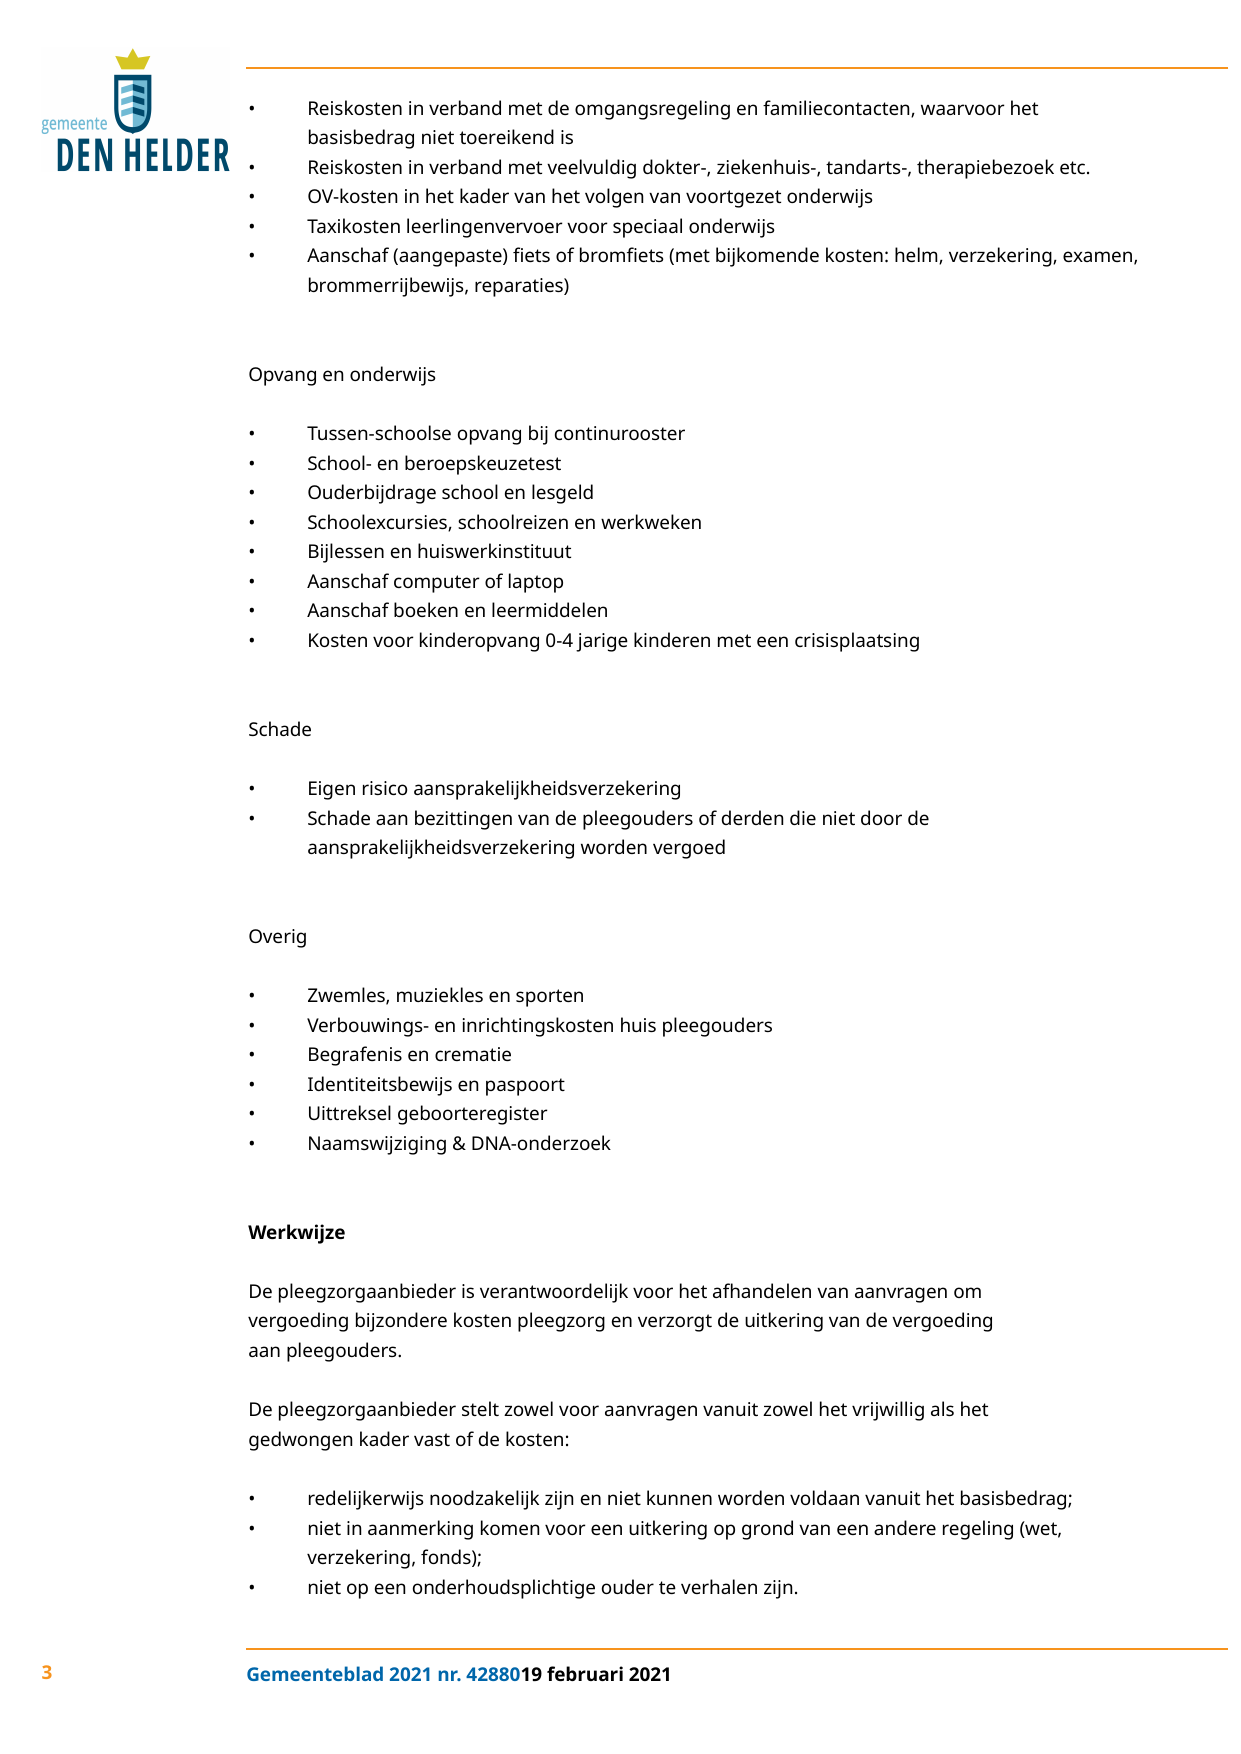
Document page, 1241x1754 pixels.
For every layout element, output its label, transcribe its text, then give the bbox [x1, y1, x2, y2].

picture [63, 144, 68, 165]
text De pleegzorgaanbieder is verantwoordelijk voor het afhandelen van aanvragen om [248, 1278, 1152, 1304]
text vergoeding bijzondere kosten pleegzorg en verzorgt de uitkering van de vergoeding [248, 1308, 1152, 1333]
text Opvang en onderwijs [248, 361, 1152, 387]
picture [41, 47, 231, 172]
picture [220, 160, 224, 172]
text aan pleegouders. [248, 1337, 1152, 1363]
list Schade aan bezittingen van de pleegouders of derden die niet door de aansprakelijkheidsverzekering worden vergoed [248, 805, 1152, 860]
list Aanschaf computer of laptop [248, 568, 1152, 594]
text Werkwijze [248, 1219, 1152, 1245]
text Schade [248, 716, 1152, 742]
list Kosten voor kinderopvang 0-4 jarige kinderen met een crisisplaatsing [248, 627, 1152, 653]
list Zwemles, muziekles en sporten [248, 982, 1152, 1008]
list Bijlessen en huiswerkinstituut [248, 538, 1152, 564]
text De pleegzorgaanbieder stelt zowel voor aanvragen vanuit zowel het vrijwillig als het [248, 1396, 1152, 1422]
list Reiskosten in verband met de omgangsregeling en familiecontacten, waarvoor het basisbedrag niet toereikend is [248, 95, 1152, 150]
list niet op een onderhoudsplichtige ouder te verhalen zijn. [248, 1574, 1152, 1600]
picture [100, 154, 106, 172]
picture [182, 144, 187, 165]
list Reiskosten in verband met veelvuldig dokter-, ziekenhuis-, tandarts-, therapiebezoek etc. [248, 154, 1152, 180]
list Aanschaf boeken en leermiddelen [248, 598, 1152, 623]
list School- en beroepskeuzetest [248, 450, 1152, 476]
list Schoolexcursies, schoolreizen en werkweken [248, 509, 1152, 535]
list Verbouwings- en inrichtingskosten huis pleegouders [248, 1012, 1152, 1038]
list Naamswijziging & DNA-onderzoek [248, 1130, 1152, 1156]
list Aanschaf (aangepaste) fiets of bromfiets (met bijkomende kosten: helm, verzekering, examen, brommerrijbewijs, reparaties) [248, 243, 1152, 298]
list OV-kosten in het kader van het volgen van voortgezet onderwijs [248, 183, 1152, 209]
text gedwongen kader vast of de kosten: [248, 1426, 1152, 1452]
list Begrafenis en crematie [248, 1041, 1152, 1067]
list Eigen risico aansprakelijkheidsverzekering [248, 775, 1152, 801]
list Ouderbijdrage school en lesgeld [248, 479, 1152, 505]
list Identiteitsbewijs en paspoort [248, 1071, 1152, 1097]
list redelijkerwijs noodzakelijk zijn en niet kunnen worden voldaan vanuit het basisbedrag; [248, 1485, 1152, 1511]
list Taxikosten leerlingenvervoer voor speciaal onderwijs [248, 213, 1152, 239]
list niet in aanmerking komen voor een uitkering op grond van een andere regeling (wet, verzekering, fonds); [248, 1515, 1152, 1570]
picture [130, 157, 135, 172]
text Overig [248, 923, 1152, 949]
list Tussen-schoolse opvang bij continurooster [248, 420, 1152, 446]
list Uittreksel geboorteregister [248, 1101, 1152, 1126]
